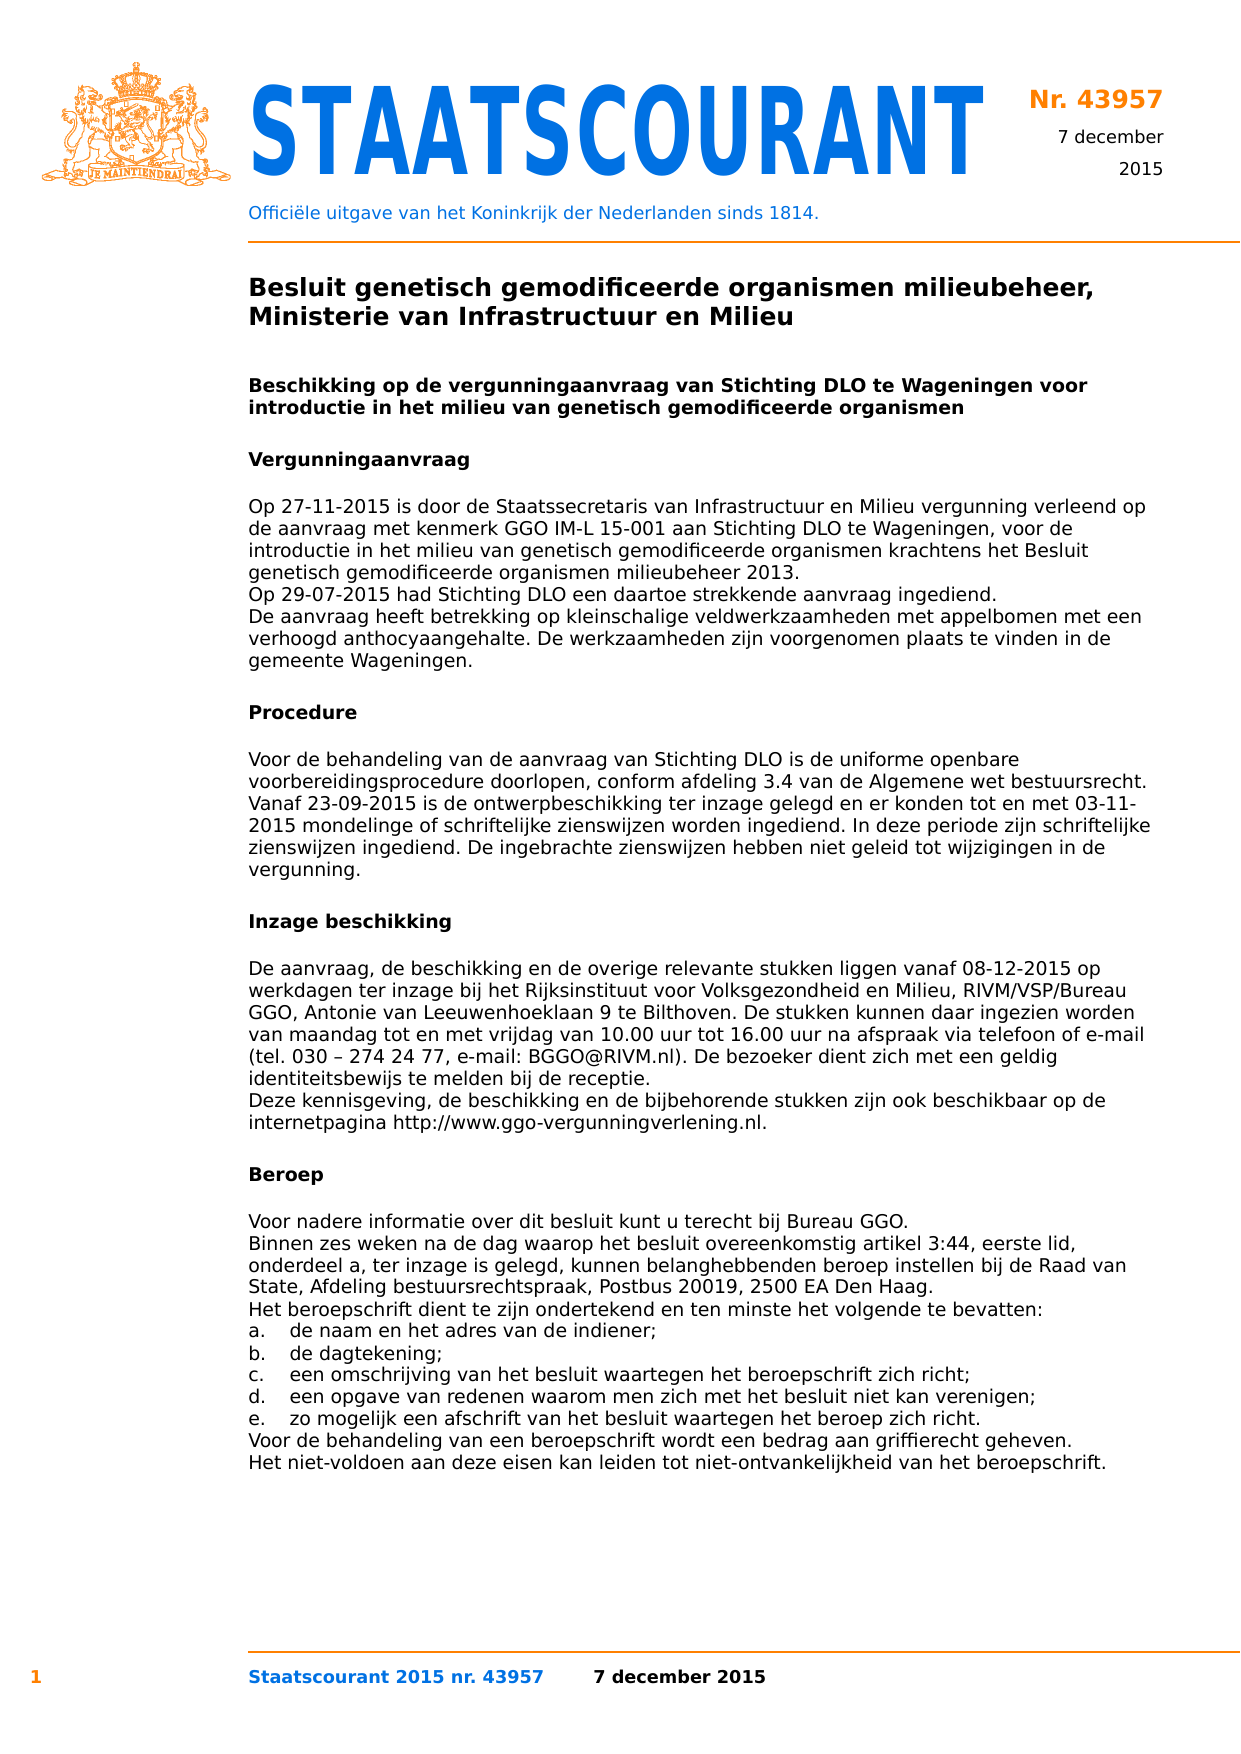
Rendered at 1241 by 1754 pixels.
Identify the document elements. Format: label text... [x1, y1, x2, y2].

table_cell 2015 [998, 153, 1240, 203]
text Binnen zes weken na de dag waarop het besluit overeenkomstig artikel 3:44, eerste lid, onderdeel a, ter inzage is gelegd, kunnen belanghebbenden beroep instellen bij de Raad van State, Afdeling bestuursrechtspraak, Postbus 20019, 2500 EA Den Haag. [248, 1232, 1163, 1298]
text Het beroepschrift dient te zijn ondertekend en ten minste het volgende te bevatten: [248, 1298, 1163, 1320]
text Op 27-11-2015 is door de Staatssecretaris van Infrastructuur en Milieu vergunning verleend op de aanvraag met kenmerk GGO IM-L 15-001 aan Stichting DLO te Wageningen, voor de introductie in het milieu van genetisch gemodificeerde organismen krachtens het Besluit genetisch gemodificeerde organismen milieubeheer 2013. [248, 496, 1163, 584]
subtitle Vergunningaanvraag [248, 449, 1163, 471]
text Voor nadere informatie over dit besluit kunt u terecht bij Bureau GGO. [248, 1211, 1163, 1232]
text Voor de behandeling van de aanvraag van Stichting DLO is de uniforme openbare voorbereidingsprocedure doorlopen, conform afdeling 3.4 van de Algemene wet bestuursrecht. [248, 749, 1163, 793]
text c. een omschrijving van het besluit waartegen het beroepschrift zich richt; [248, 1364, 1163, 1386]
text Het niet-voldoen aan deze eisen kan leiden tot niet-ontvankelijkheid van het beroepschrift. [248, 1452, 1163, 1474]
text Op 29-07-2015 had Stichting DLO een daartoe strekkende aanvraag ingediend. [248, 584, 1163, 606]
subtitle Procedure [248, 702, 1163, 724]
table_cell 7 december [998, 121, 1240, 153]
text De aanvraag, de beschikking en de overige relevante stukken liggen vanaf 08-12-2015 op werkdagen ter inzage bij het Rijksinstituut voor Volksgezondheid en Milieu, RIVM/VSP/Bureau GGO, Antonie van Leeuwenhoeklaan 9 te Bilthoven. De stukken kunnen daar ingezien worden van maandag tot en met vrijdag van 10.00 uur tot 16.00 uur na afspraak via telefoon of e-mail (tel. 030 – 274 24 77, e-mail: BGGO@RIVM.nl). De bezoeker dient zich met een geldig identiteitsbewijs te melden bij de receptie. [248, 958, 1163, 1089]
table_header Nr. 43957 [998, 62, 1240, 121]
subtitle Beroep [248, 1163, 1163, 1186]
text b. de dagtekening; [248, 1342, 1163, 1364]
table_header [25, 62, 248, 241]
text Vanaf 23-09-2015 is de ontwerpbeschikking ter inzage gelegd en er konden tot en met 03-11-2015 mondelinge of schriftelijke zienswijzen worden ingediend. In deze periode zijn schriftelijke zienswijzen ingediend. De ingebrachte zienswijzen hebben niet geleid tot wijzigingen in de vergunning. [248, 793, 1163, 881]
subtitle Inzage beschikking [248, 911, 1163, 933]
table_header STAATSCOURANT [248, 62, 998, 203]
text d. een opgave van redenen waarom men zich met het besluit niet kan verenigen; [248, 1386, 1163, 1408]
text a. de naam en het adres van de indiener; [248, 1320, 1163, 1342]
table_cell Officiële uitgave van het Koninkrijk der Nederlanden sinds 1814. [248, 203, 1240, 241]
text Voor de behandeling van een beroepschrift wordt een bedrag aan griffierecht geheven. [248, 1430, 1163, 1452]
subtitle Besluit genetisch gemodificeerde organismen milieubeheer, Ministerie van Infrastructuur en Milieu [248, 273, 1163, 331]
picture [41, 62, 231, 186]
text e. zo mogelijk een afschrift van het besluit waartegen het beroep zich richt. [248, 1408, 1163, 1430]
text Beschikking op de vergunningaanvraag van Stichting DLO te Wageningen voor introductie in het milieu van genetisch gemodificeerde organismen [248, 375, 1163, 419]
text De aanvraag heeft betrekking op kleinschalige veldwerkzaamheden met appelbomen met een verhoogd anthocyaangehalte. De werkzaamheden zijn voorgenomen plaats te vinden in de gemeente Wageningen. [248, 606, 1163, 672]
text Deze kennisgeving, de beschikking en de bijbehorende stukken zijn ook beschikbaar op de internetpagina http://www.ggo-vergunningverlening.nl. [248, 1089, 1163, 1133]
